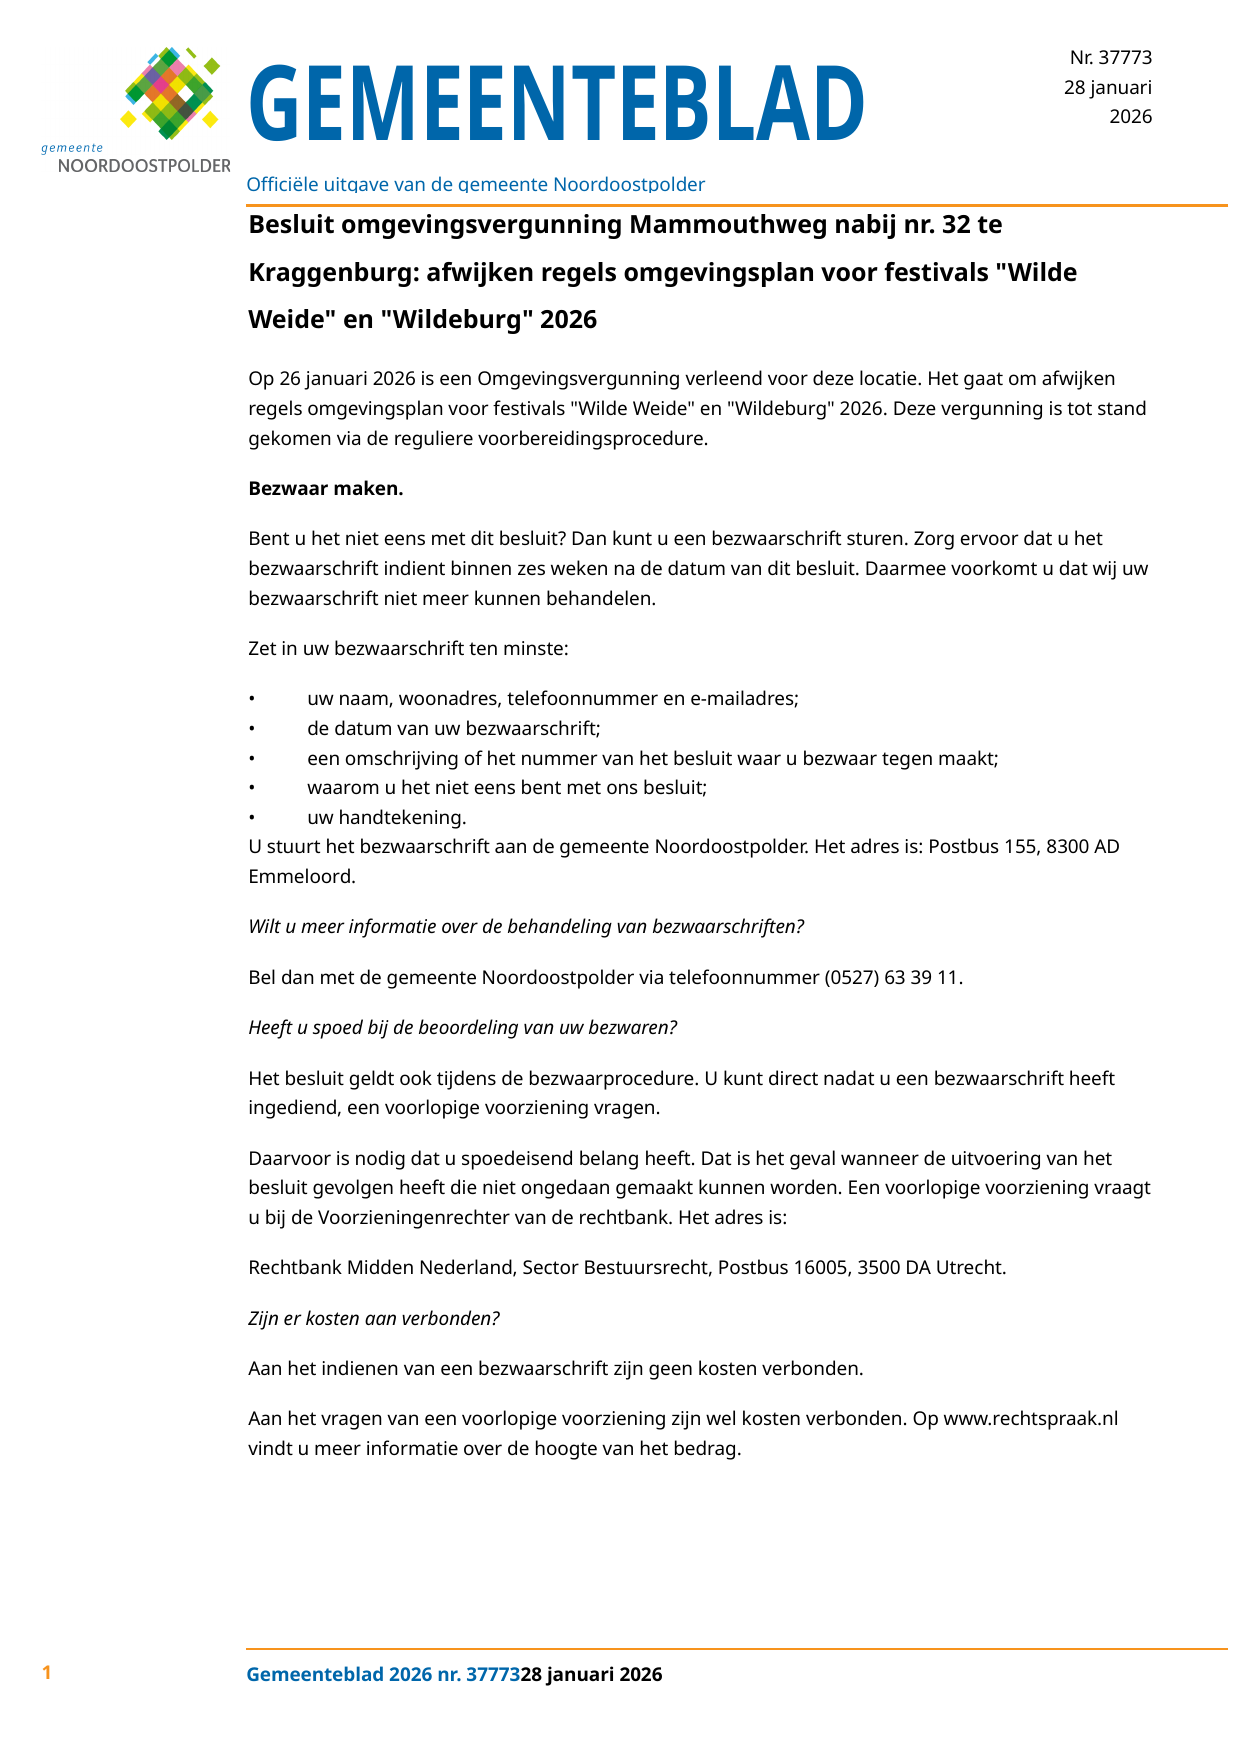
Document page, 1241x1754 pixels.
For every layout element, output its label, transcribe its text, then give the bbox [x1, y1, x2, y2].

text Rechtbank Midden Nederland, Sector Bestuursrecht, Postbus 16005, 3500 DA Utrecht. [248, 1254, 1152, 1280]
text Daarvoor is nodig dat u spoedeisend belang heeft. Dat is het geval wanneer de uitvoering van het besluit gevolgen heeft die niet ongedaan gemaakt kunnen worden. Een voorlopige voorziening vraagt u bij de Voorzieningenrechter van de rechtbank. Het adres is: [248, 1145, 1152, 1229]
text Wilt u meer informatie over de behandeling van bezwaarschriften? [248, 913, 1152, 939]
text Heeft u spoed bij de beoordeling van uw bezwaren? [248, 1014, 1152, 1040]
list uw handtekening. [248, 804, 1152, 829]
text Bent u het niet eens met dit besluit? Dan kunt u een bezwaarschrift sturen. Zorg ervoor dat u het bezwaarschrift indient binnen zes weken na de datum van dit besluit. Daarmee voorkomt u dat wij uw bezwaarschrift niet meer kunnen behandelen. [248, 526, 1152, 610]
text Besluit omgevingsvergunning Mammouthweg nabij nr. 32 te Kraggenburg: afwijken regels omgevingsplan voor festivals "Wilde Weide" en "Wildeburg" 2026 [248, 207, 1152, 336]
list waarom u het niet eens bent met ons besluit; [248, 774, 1152, 800]
text Aan het indienen van een bezwaarschrift zijn geen kosten verbonden. [248, 1355, 1152, 1381]
picture [41, 47, 231, 172]
text U stuurt het bezwaarschrift aan de gemeente Noordoostpolder. Het adres is: Postbus 155, 8300 AD Emmeloord. [248, 833, 1152, 889]
list een omschrijving of het nummer van het besluit waar u bezwaar tegen maakt; [248, 745, 1152, 770]
text Zet in uw bezwaarschrift ten minste: [248, 635, 1152, 661]
text Op 26 januari 2026 is een Omgevingsvergunning verleend voor deze locatie. Het gaat om afwijken regels omgevingsplan voor festivals "Wilde Weide" en "Wildeburg" 2026. Deze vergunning is tot stand gekomen via de reguliere voorbereidingsprocedure. [248, 366, 1152, 450]
text Bezwaar maken. [248, 475, 1152, 501]
text Aan het vragen van een voorlopige voorziening zijn wel kosten verbonden. Op www.rechtspraak.nl vindt u meer informatie over de hoogte van het bedrag. [248, 1406, 1152, 1461]
text Het besluit geldt ook tijdens de bezwaarprocedure. U kunt direct nadat u een bezwaarschrift heeft ingediend, een voorlopige voorziening vragen. [248, 1065, 1152, 1120]
text Bel dan met de gemeente Noordoostpolder via telefoonnummer (0527) 63 39 11. [248, 964, 1152, 989]
list de datum van uw bezwaarschrift; [248, 715, 1152, 741]
text Zijn er kosten aan verbonden? [248, 1305, 1152, 1330]
list uw naam, woonadres, telefoonnummer en e-mailadres; [248, 686, 1152, 711]
